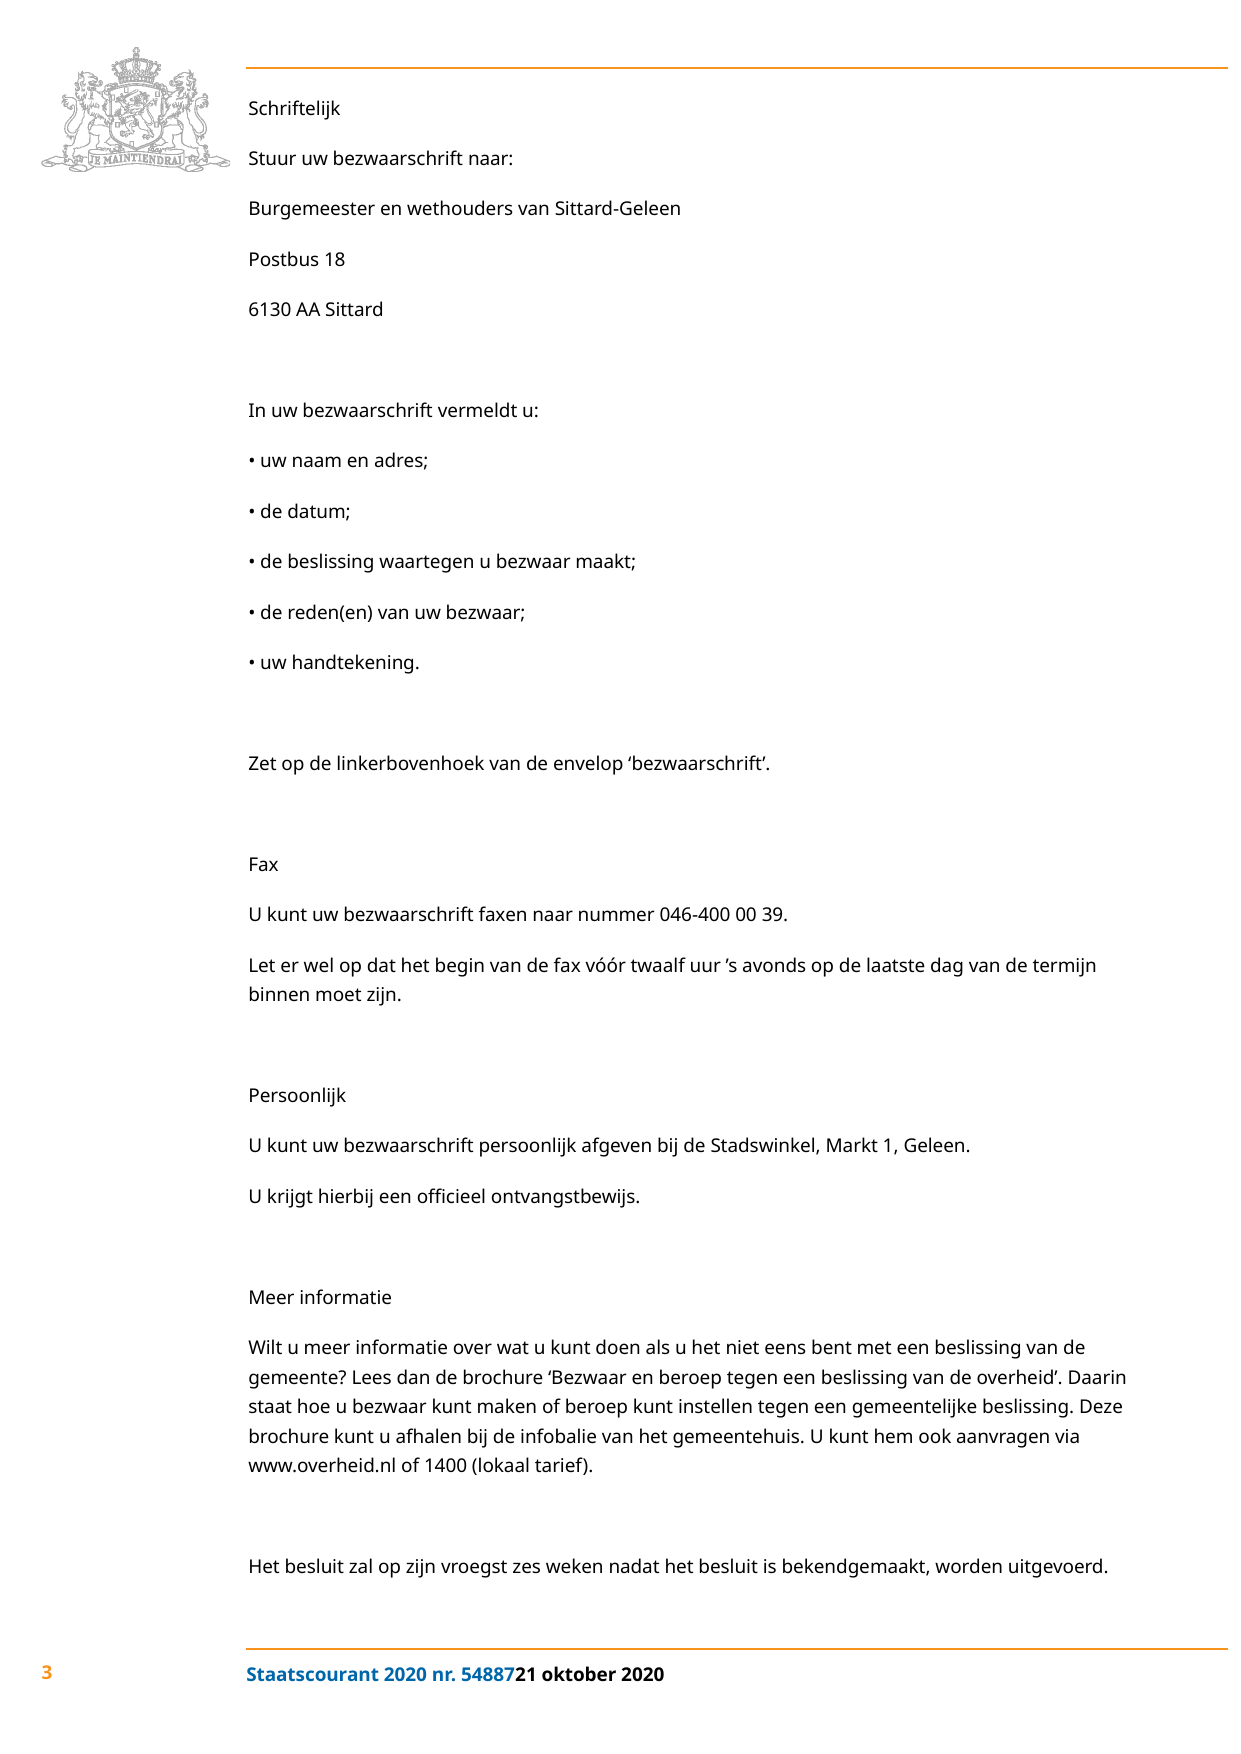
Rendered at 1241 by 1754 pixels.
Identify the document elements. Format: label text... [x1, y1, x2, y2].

text • uw handtekening. [248, 649, 1152, 675]
text Stuur uw bezwaarschrift naar: [248, 145, 1152, 171]
text Burgemeester en wethouders van Sittard-Geleen [248, 196, 1152, 221]
picture [41, 47, 231, 172]
text U krijgt hierbij een officieel ontvangstbewijs. [248, 1183, 1152, 1209]
text Wilt u meer informatie over wat u kunt doen als u het niet eens bent met een beslissing van de gemeente? Lees dan de brochure ‘Bezwaar en beroep tegen een beslissing van de overheid’. Daarin staat hoe u bezwaar kunt maken of beroep kunt instellen tegen een gemeentelijke beslissing. Deze brochure kunt u afhalen bij de infobalie van het gemeentehuis. U kunt hem ook aanvragen via www.overheid.nl of 1400 (lokaal tarief). [248, 1334, 1152, 1478]
text Postbus 18 [248, 246, 1152, 272]
text Het besluit zal op zijn vroegst zes weken nadat het besluit is bekendgemaakt, worden uitgevoerd. [248, 1553, 1152, 1579]
text Meer informatie [248, 1284, 1152, 1310]
text • uw naam en adres; [248, 448, 1152, 473]
text • de datum; [248, 498, 1152, 524]
text U kunt uw bezwaarschrift faxen naar nummer 046-400 00 39. [248, 901, 1152, 927]
text Persoonlijk [248, 1082, 1152, 1108]
text Let er wel op dat het begin van de fax vóór twaalf uur ’s avonds op de laatste dag van de termijn binnen moet zijn. [248, 952, 1152, 1007]
text • de reden(en) van uw bezwaar; [248, 599, 1152, 625]
text Fax [248, 851, 1152, 877]
text Schriftelijk [248, 95, 1152, 121]
text U kunt uw bezwaarschrift persoonlijk afgeven bij de Stadswinkel, Markt 1, Geleen. [248, 1133, 1152, 1158]
text In uw bezwaarschrift vermeldt u: [248, 397, 1152, 423]
text Zet op de linkerbovenhoek van de envelop ‘bezwaarschrift’. [248, 750, 1152, 776]
text • de beslissing waartegen u bezwaar maakt; [248, 548, 1152, 574]
text 6130 AA Sittard [248, 296, 1152, 322]
